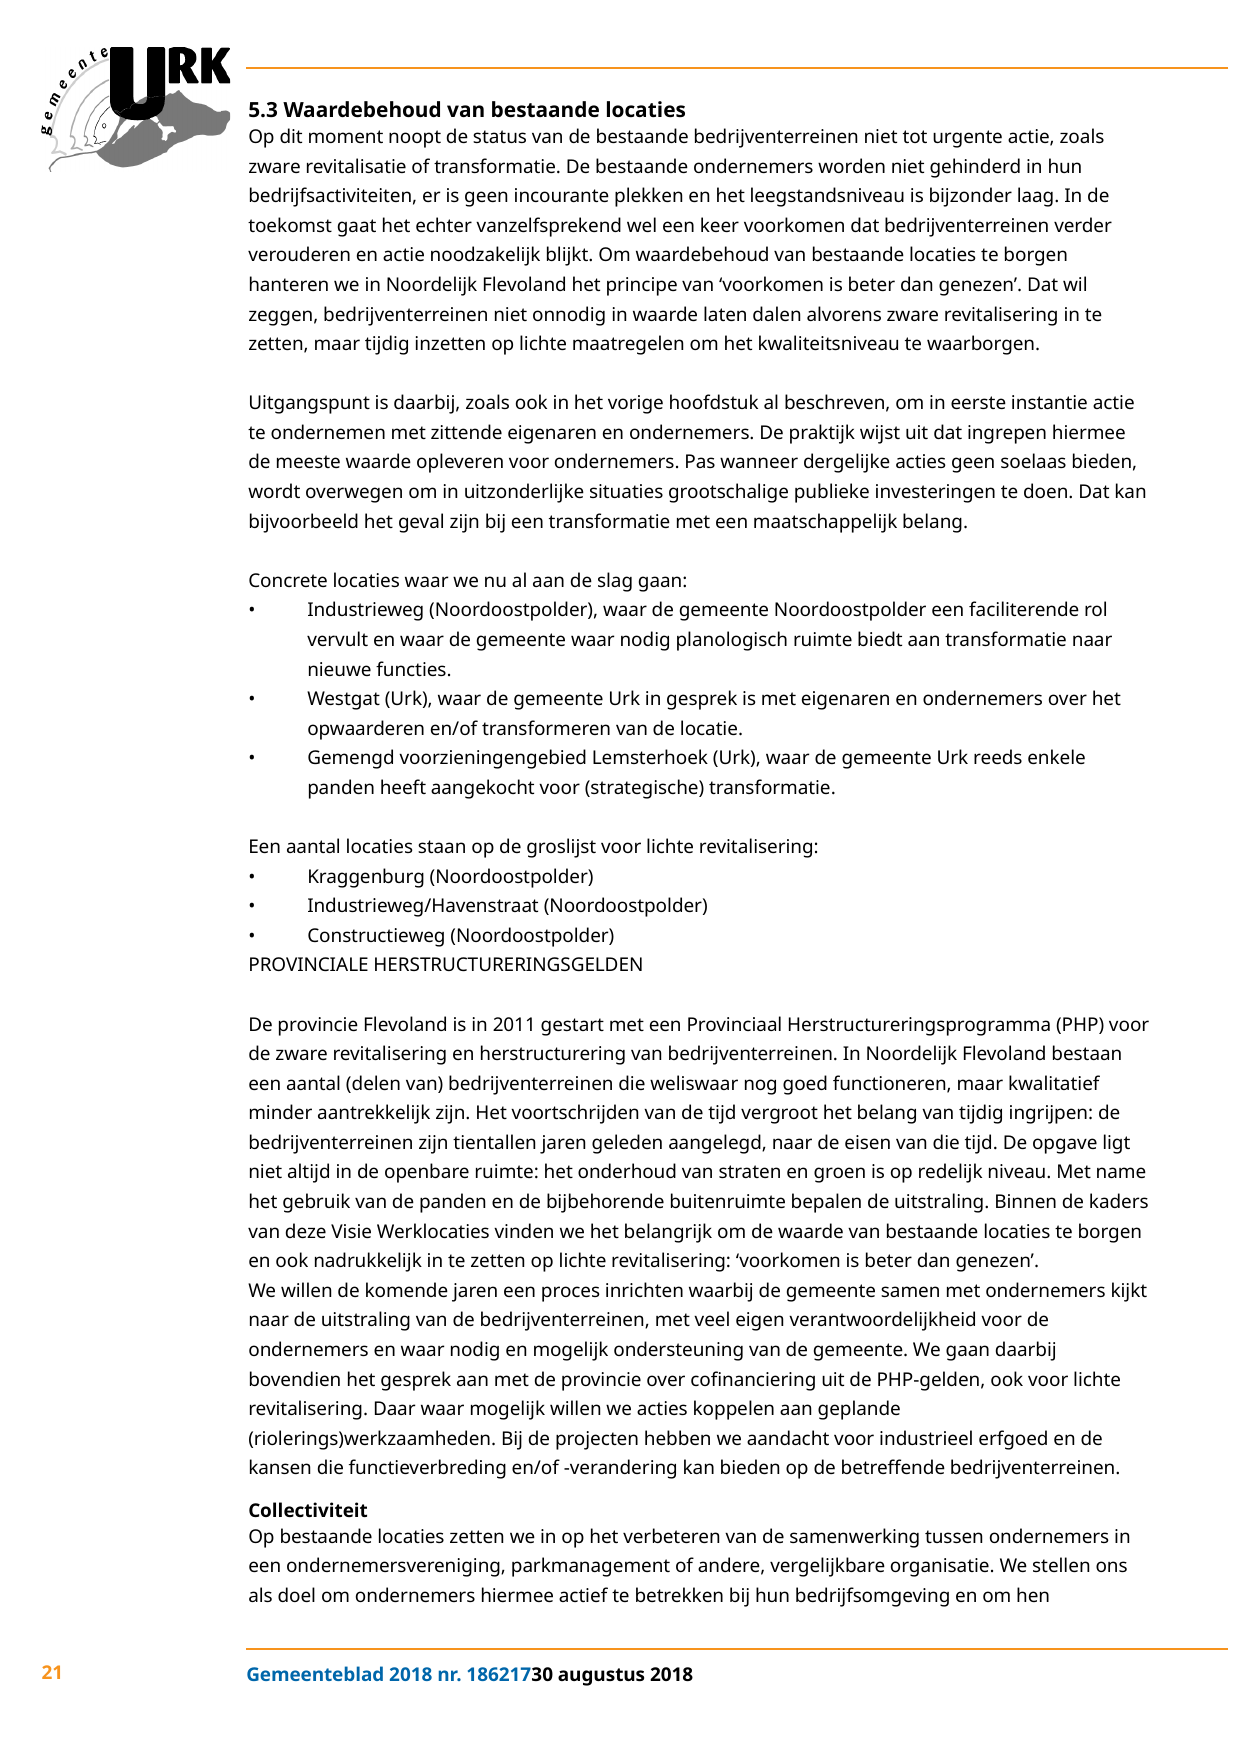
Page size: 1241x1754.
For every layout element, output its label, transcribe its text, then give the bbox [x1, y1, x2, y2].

text Op bestaande locaties zetten we in op het verbeteren van de samenwerking tussen ondernemers in een ondernemersvereniging, parkmanagement of andere, vergelijkbare organisatie. We stellen ons als doel om ondernemers hiermee actief te betrekken bij hun bedrijfsomgeving en om hen [248, 1523, 1152, 1608]
list Industrieweg (Noordoostpolder), waar de gemeente Noordoostpolder een faciliterende rol vervult en waar de gemeente waar nodig planologisch ruimte biedt aan transformatie naar nieuwe functies. [248, 597, 1152, 681]
list Gemengd voorzieningengebied Lemsterhoek (Urk), waar de gemeente Urk reeds enkele panden heeft aangekocht voor (strategische) transformatie. [248, 744, 1152, 800]
table_header PROVINCIALE HERSTRUCTURERINGSGELDEN De provincie Flevoland is in 2011 gestart met een Provinciaal Herstructureringsprogramma (PHP) voor de zware revitalisering en herstructurering van bedrijventerreinen. In Noordelijk Flevoland bestaan een aantal (delen van) bedrijventerreinen die weliswaar nog goed functioneren, maar kwalitatief minder aantrekkelijk zijn. Het voortschrijden van de tijd vergroot het belang van tijdig ingrijpen: de bedrijventerreinen zijn tientallen jaren geleden aangelegd, naar de eisen van die tijd. De opgave ligt niet altijd in de openbare ruimte: het onderhoud van straten en groen is op redelijk niveau. Met name het gebruik van de panden en de bijbehorende buitenruimte bepalen de uitstraling. Binnen de kaders van deze Visie Werklocaties vinden we het belangrijk om de waarde van bestaande locaties te borgen en ook nadrukkelijk in te zetten op lichte revitalisering: ‘voorkomen is beter dan genezen’. We willen de komende jaren een proces inrichten waarbij de gemeente samen met ondernemers kijkt naar de uitstraling van de bedrijventerreinen, met veel eigen verantwoordelijkheid voor de ondernemers en waar nodig en mogelijk ondersteuning van de gemeente. We gaan daarbij bovendien het gesprek aan met de provincie over cofinanciering uit de PHP-gelden, ook voor lichte revitalisering. Daar waar mogelijk willen we acties koppelen aan geplande (riolerings)werkzaamheden. Bij de projecten hebben we aandacht voor industrieel erfgoed en de kansen die functieverbreding en/of -verandering kan bieden op de betreffende bedrijventerreinen. [248, 952, 1152, 1480]
text Uitgangspunt is daarbij, zoals ook in het vorige hoofdstuk al beschreven, om in eerste instantie actie te ondernemen met zittende eigenaren en ondernemers. De praktijk wijst uit dat ingrepen hiermee de meeste waarde opleveren voor ondernemers. Pas wanneer dergelijke acties geen soelaas bieden, wordt overwegen om in uitzonderlijke situaties grootschalige publieke investeringen te doen. Dat kan bijvoorbeeld het geval zijn bij een transformatie met een maatschappelijk belang. [248, 389, 1152, 533]
list Industrieweg/Havenstraat (Noordoostpolder) [248, 892, 1152, 918]
text Op dit moment noopt de status van de bestaande bedrijventerreinen niet tot urgente actie, zoals zware revitalisatie of transformatie. De bestaande ondernemers worden niet gehinderd in hun bedrijfsactiviteiten, er is geen incourante plekken en het leegstandsniveau is bijzonder laag. In de toekomst gaat het echter vanzelfsprekend wel een keer voorkomen dat bedrijventerreinen verder verouderen en actie noodzakelijk blijkt. Om waardebehoud van bestaande locaties te borgen hanteren we in Noordelijk Flevoland het principe van ‘voorkomen is beter dan genezen’. Dat wil zeggen, bedrijventerreinen niet onnodig in waarde laten dalen alvorens zware revitalisering in te zetten, maar tijdig inzetten op lichte maatregelen om het kwaliteitsniveau te waarborgen. [248, 123, 1152, 356]
picture [41, 47, 231, 172]
text Concrete locaties waar we nu al aan de slag gaan: [248, 567, 1152, 593]
text Collectiviteit [248, 1497, 1152, 1523]
list Constructieweg (Noordoostpolder) [248, 922, 1152, 948]
list Westgat (Urk), waar de gemeente Urk in gesprek is met eigenaren en ondernemers over het opwaarderen en/of transformeren van de locatie. [248, 685, 1152, 741]
text Een aantal locaties staan op de groslijst voor lichte revitalisering: [248, 833, 1152, 859]
list Kraggenburg (Noordoostpolder) [248, 863, 1152, 888]
text 5.3 Waardebehoud van bestaande locaties [248, 95, 1152, 123]
